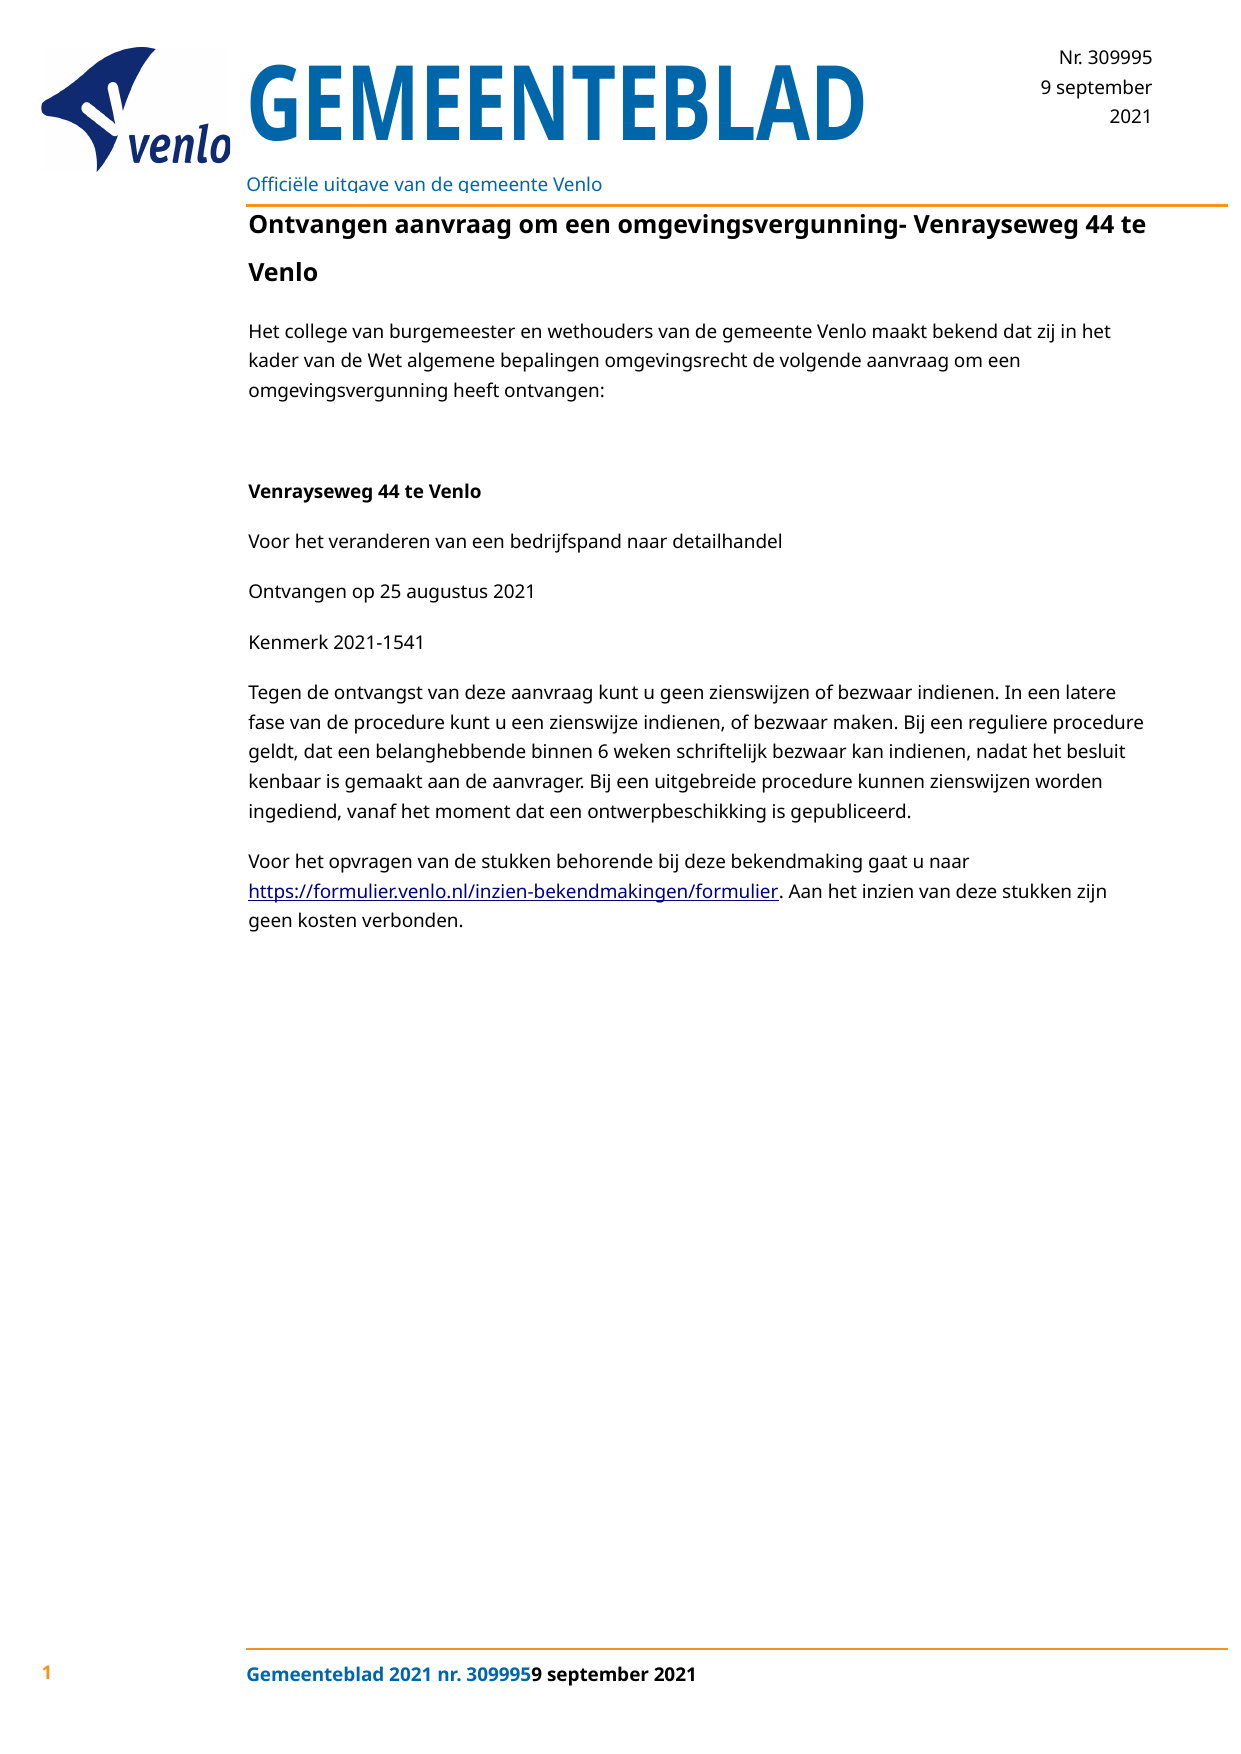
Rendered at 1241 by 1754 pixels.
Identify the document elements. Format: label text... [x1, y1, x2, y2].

text Kenmerk 2021-1541 [248, 629, 1152, 655]
text Voor het opvragen van de stukken behorende bij deze bekendmaking gaat u naar https://formulier.venlo.nl/inzien-bekendmakingen/formulier. Aan het inzien van deze stukken zijn geen kosten verbonden. [248, 848, 1152, 933]
text Ontvangen op 25 augustus 2021 [248, 579, 1152, 604]
text Het college van burgemeester en wethouders van de gemeente Venlo maakt bekend dat zij in het kader van de Wet algemene bepalingen omgevingsrecht de volgende aanvraag om een omgevingsvergunning heeft ontvangen: [248, 318, 1152, 403]
text Tegen de ontvangst van deze aanvraag kunt u geen zienswijzen of bezwaar indienen. In een latere fase van de procedure kunt u een zienswijze indienen, of bezwaar maken. Bij een reguliere procedure geldt, dat een belanghebbende binnen 6 weken schriftelijk bezwaar kan indienen, nadat het besluit kenbaar is gemaakt aan de aanvrager. Bij een uitgebreide procedure kunnen zienswijzen worden ingediend, vanaf het moment dat een ontwerpbeschikking is gepubliceerd. [248, 679, 1152, 824]
picture [41, 47, 231, 172]
text Voor het veranderen van een bedrijfspand naar detailhandel [248, 528, 1152, 554]
text Venrayseweg 44 te Venlo [248, 478, 1152, 504]
text Ontvangen aanvraag om een omgevingsvergunning- Venrayseweg 44 te Venlo [248, 207, 1152, 288]
